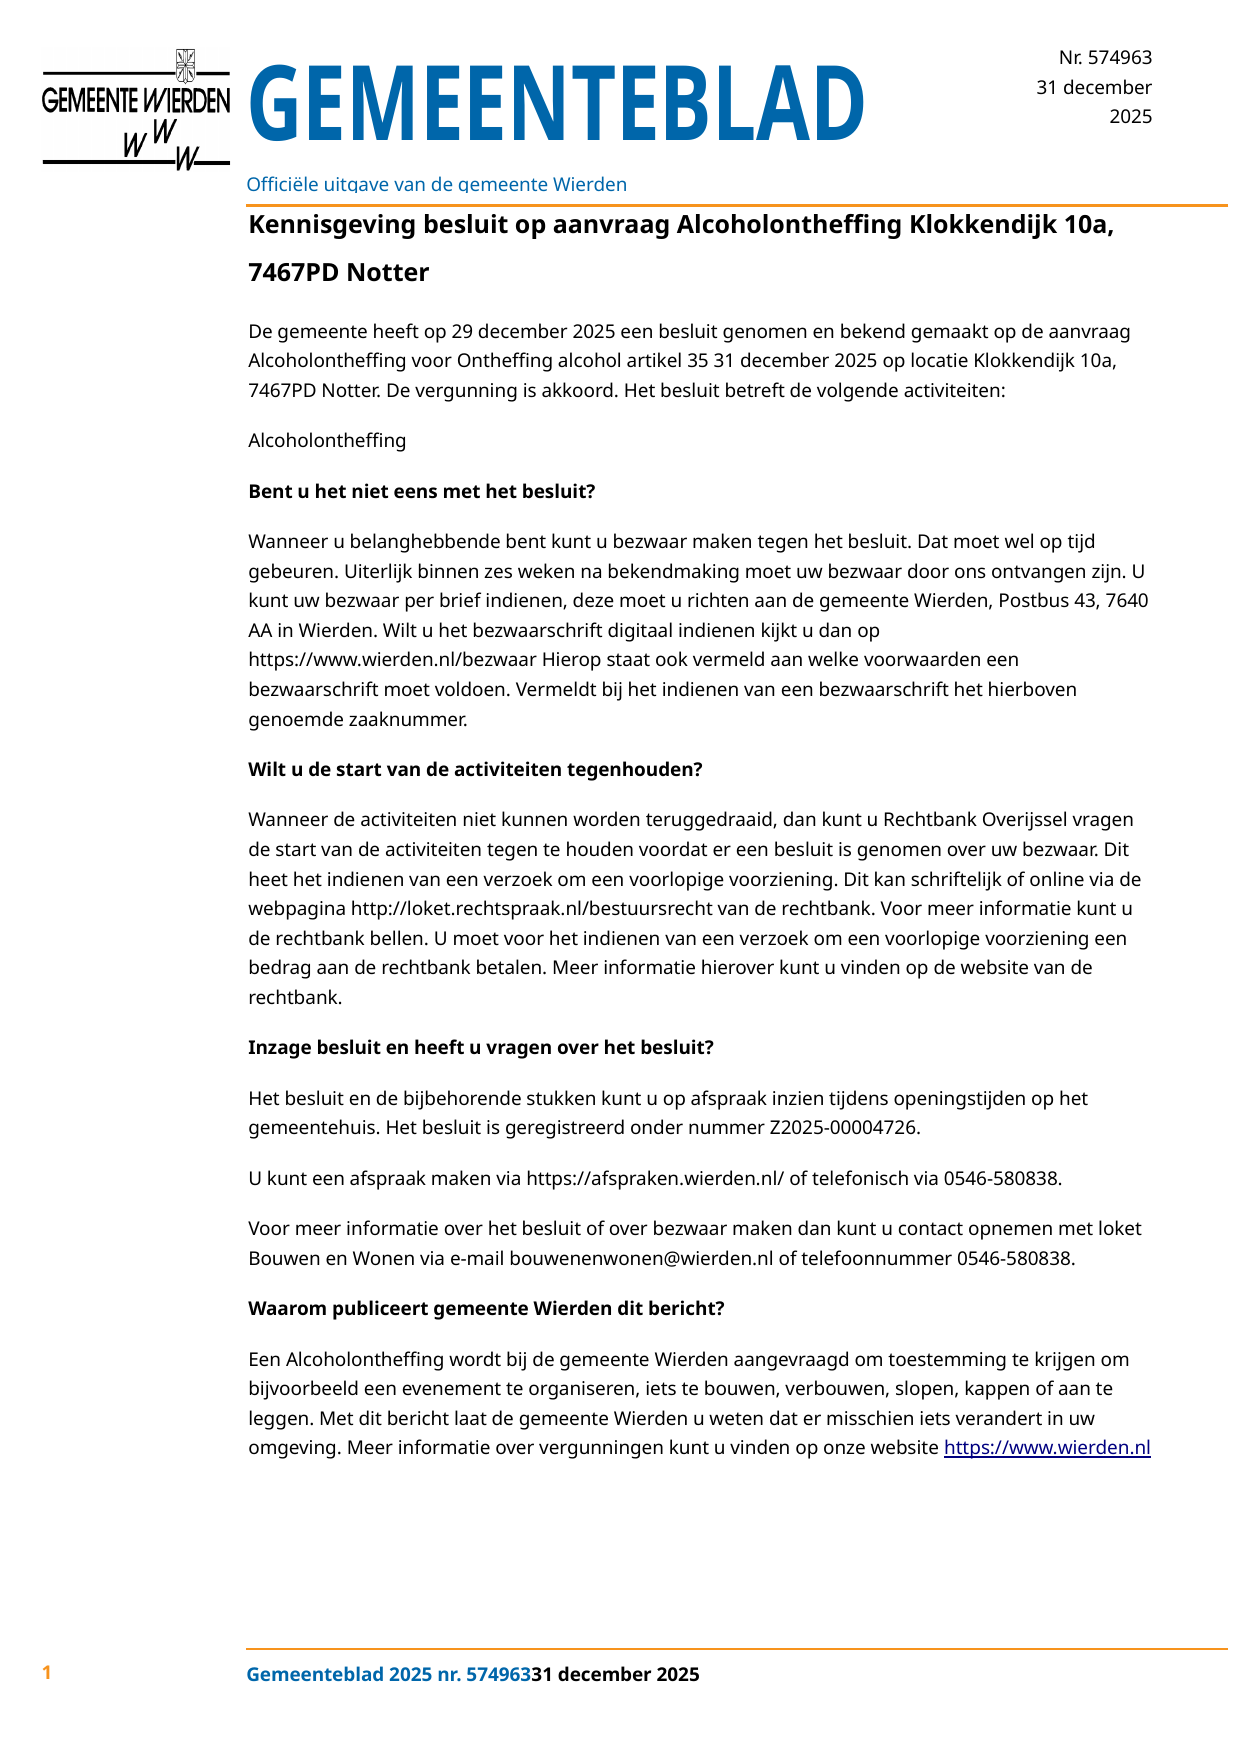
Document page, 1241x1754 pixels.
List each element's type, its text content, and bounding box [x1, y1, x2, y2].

picture [41, 47, 231, 172]
text De gemeente heeft op 29 december 2025 een besluit genomen en bekend gemaakt op de aanvraag Alcoholontheffing voor Ontheffing alcohol artikel 35 31 december 2025 op locatie Klokkendijk 10a, 7467PD Notter. De vergunning is akkoord. Het besluit betreft de volgende activiteiten: [248, 318, 1152, 403]
text Een Alcoholontheffing wordt bij de gemeente Wierden aangevraagd om toestemming te krijgen om bijvoorbeeld een evenement te organiseren, iets te bouwen, verbouwen, slopen, kappen of aan te leggen. Met dit bericht laat de gemeente Wierden u weten dat er misschien iets verandert in uw omgeving. Meer informatie over vergunningen kunt u vinden op onze website https://www.wierden.nl [248, 1346, 1152, 1460]
text Alcoholontheffing [248, 427, 1152, 453]
text Wilt u de start van de activiteiten tegenhouden? [248, 756, 1152, 782]
text Het besluit en de bijbehorende stukken kunt u op afspraak inzien tijdens openingstijden op het gemeentehuis. Het besluit is geregistreerd onder nummer Z2025-00004726. [248, 1085, 1152, 1140]
text Inzage besluit en heeft u vragen over het besluit? [248, 1034, 1152, 1060]
text Bent u het niet eens met het besluit? [248, 478, 1152, 504]
text Wanneer de activiteiten niet kunnen worden teruggedraaid, dan kunt u Rechtbank Overijssel vragen de start van de activiteiten tegen te houden voordat er een besluit is genomen over uw bezwaar. Dit heet het indienen van een verzoek om een voorlopige voorziening. Dit kan schriftelijk of online via de webpagina http://loket.rechtspraak.nl/bestuursrecht van de rechtbank. Voor meer informatie kunt u de rechtbank bellen. U moet voor het indienen van een verzoek om een voorlopige voorziening een bedrag aan de rechtbank betalen. Meer informatie hierover kunt u vinden op de website van de rechtbank. [248, 807, 1152, 1010]
text Waarom publiceert gemeente Wierden dit bericht? [248, 1295, 1152, 1321]
text Wanneer u belanghebbende bent kunt u bezwaar maken tegen het besluit. Dat moet wel op tijd gebeuren. Uiterlijk binnen zes weken na bekendmaking moet uw bezwaar door ons ontvangen zijn. U kunt uw bezwaar per brief indienen, deze moet u richten aan de gemeente Wierden, Postbus 43, 7640 AA in Wierden. Wilt u het bezwaarschrift digitaal indienen kijkt u dan op https://www.wierden.nl/bezwaar Hierop staat ook vermeld aan welke voorwaarden een bezwaarschrift moet voldoen. Vermeldt bij het indienen van een bezwaarschrift het hierboven genoemde zaaknummer. [248, 528, 1152, 732]
text Kennisgeving besluit op aanvraag Alcoholontheffing Klokkendijk 10a, 7467PD Notter [248, 207, 1152, 288]
text Voor meer informatie over het besluit of over bezwaar maken dan kunt u contact opnemen met loket Bouwen en Wonen via e-mail bouwenenwonen@wierden.nl of telefoonnummer 0546-580838. [248, 1215, 1152, 1271]
text U kunt een afspraak maken via https://afspraken.wierden.nl/ of telefonisch via 0546-580838. [248, 1165, 1152, 1191]
